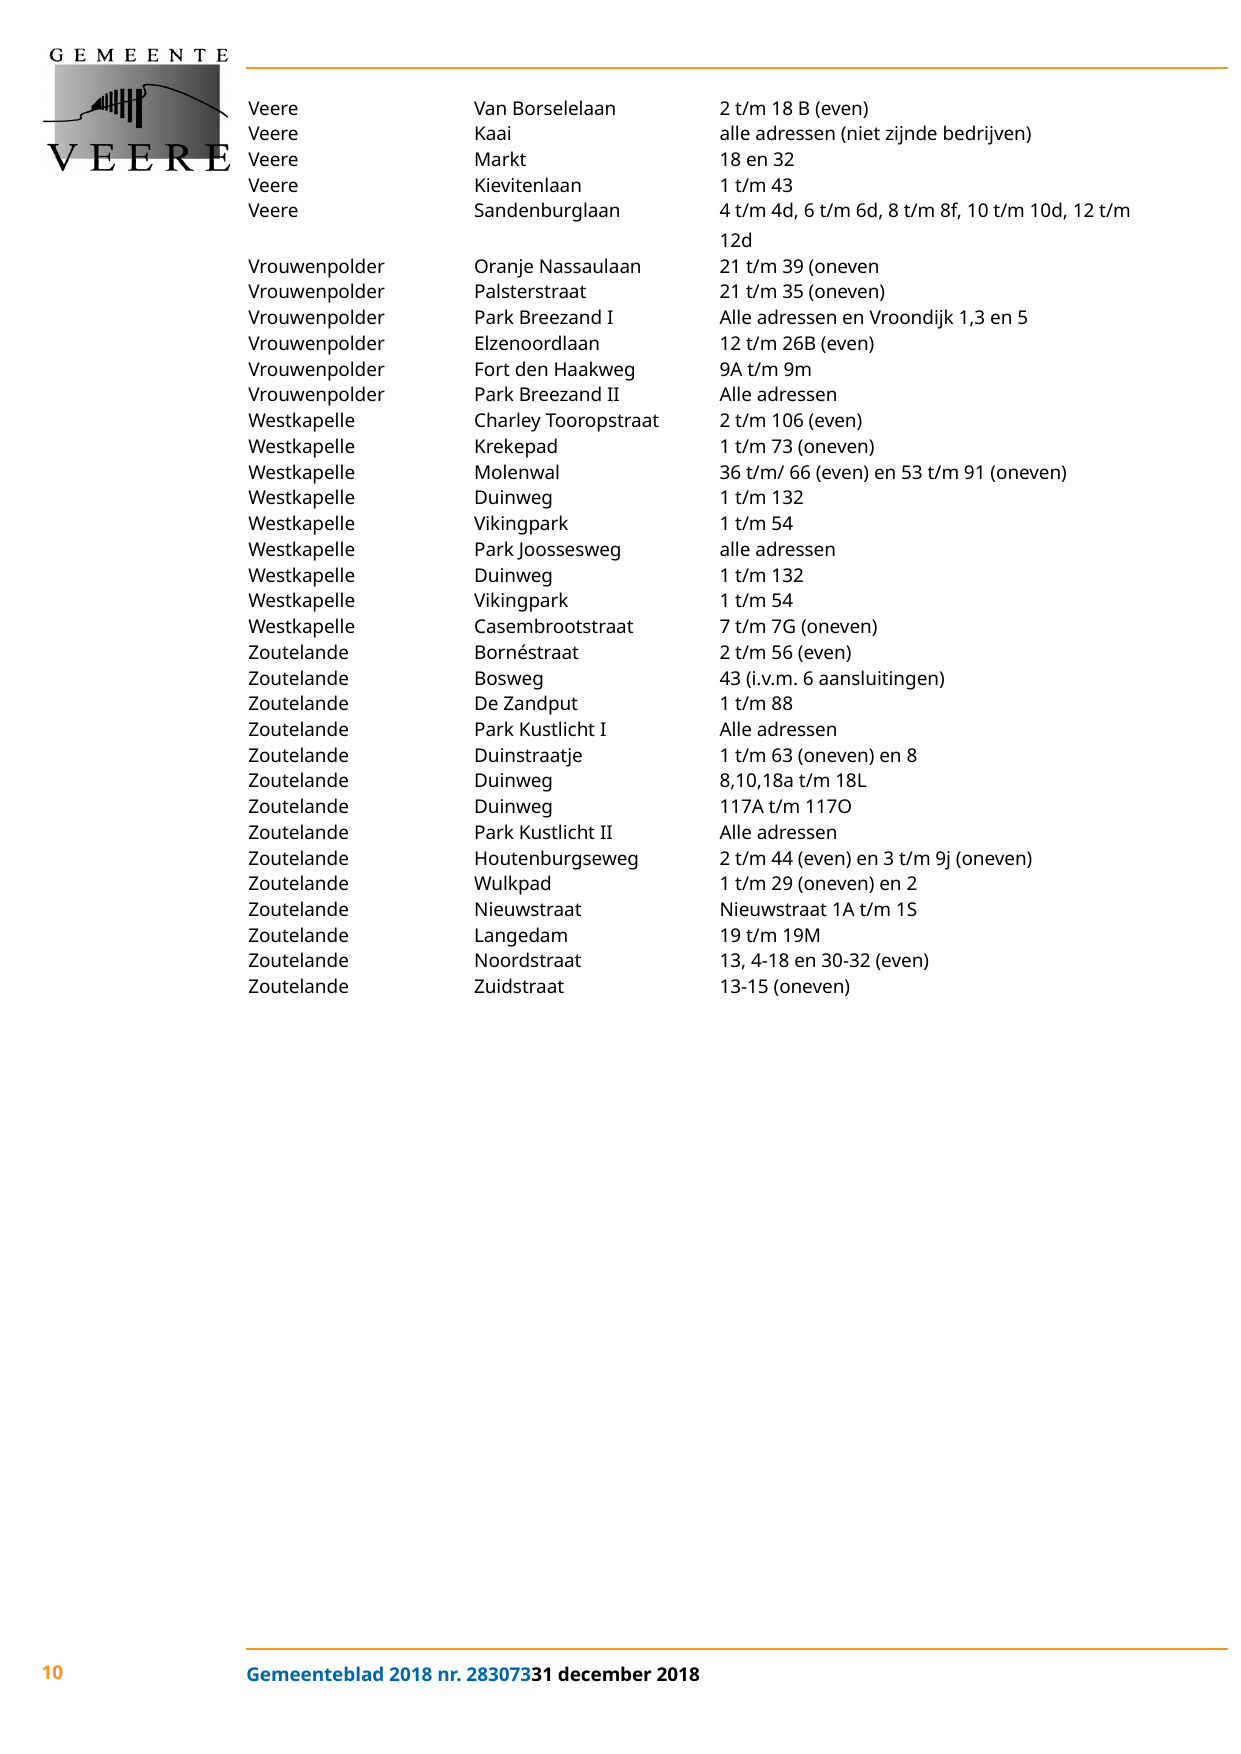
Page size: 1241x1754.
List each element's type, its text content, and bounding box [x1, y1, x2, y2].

table_cell Vikingpark [474, 510, 719, 536]
table_cell Westkapelle [248, 613, 474, 639]
table_cell Vrouwenpolder [248, 356, 474, 382]
table_cell Duinweg [474, 485, 719, 510]
table_cell Duinweg [474, 793, 719, 819]
table_cell 43 (i.v.m. 6 aansluitingen) [719, 665, 1152, 690]
table_cell Molenwal [474, 459, 719, 484]
table_cell 21 t/m 39 (oneven [719, 253, 1152, 279]
table_cell 1 t/m 43 [719, 172, 1152, 198]
table_cell 1 t/m 73 (oneven) [719, 433, 1152, 459]
table_cell 18 en 32 [719, 146, 1152, 172]
table_cell Duinweg [474, 562, 719, 587]
table_cell Veere [248, 172, 474, 198]
table_cell De Zandput [474, 690, 719, 716]
table_cell Park Kustlicht II [474, 819, 719, 845]
table_cell Vrouwenpolder [248, 330, 474, 356]
table_cell 1 t/m 132 [719, 485, 1152, 510]
table_cell Zoutelande [248, 948, 474, 973]
table_cell Westkapelle [248, 510, 474, 536]
table_cell Oranje Nassaulaan [474, 253, 719, 279]
table_cell Fort den Haakweg [474, 356, 719, 382]
table_cell Zuidstraat [474, 974, 719, 999]
table_cell Nieuwstraat 1A t/m 1S [719, 896, 1152, 922]
table_cell Duinweg [474, 768, 719, 793]
table_cell Westkapelle [248, 433, 474, 459]
table_cell 7 t/m 7G (oneven) [719, 613, 1152, 639]
table_cell Westkapelle [248, 408, 474, 433]
table_cell Van Borselelaan [474, 95, 719, 121]
table_cell 117A t/m 117O [719, 793, 1152, 819]
table_cell 13-15 (oneven) [719, 974, 1152, 999]
table_cell 2 t/m 106 (even) [719, 408, 1152, 433]
table_cell Sandenburglaan [474, 198, 719, 253]
table_cell Alle adressen [719, 819, 1152, 845]
table_cell Kievitenlaan [474, 172, 719, 198]
table_cell Noordstraat [474, 948, 719, 973]
table_cell Langedam [474, 922, 719, 948]
table_cell 13, 4-18 en 30-32 (even) [719, 948, 1152, 973]
table_cell Kaai [474, 121, 719, 146]
table_cell 1 t/m 54 [719, 588, 1152, 613]
table_cell 2 t/m 18 B (even) [719, 95, 1152, 121]
table_cell 36 t/m/ 66 (even) en 53 t/m 91 (oneven) [719, 459, 1152, 484]
table_cell Alle adressen [719, 716, 1152, 742]
table_cell 9A t/m 9m [719, 356, 1152, 382]
table_cell Alle adressen [719, 382, 1152, 407]
table_cell Zoutelande [248, 768, 474, 793]
table_cell Zoutelande [248, 742, 474, 768]
table_cell alle adressen (niet zijnde bedrijven) [719, 121, 1152, 146]
table_cell Charley Tooropstraat [474, 408, 719, 433]
table_cell 4 t/m 4d, 6 t/m 6d, 8 t/m 8f, 10 t/m 10d, 12 t/m 12d [719, 198, 1152, 253]
table_cell Westkapelle [248, 485, 474, 510]
table_cell Vrouwenpolder [248, 305, 474, 330]
table_cell Nieuwstraat [474, 896, 719, 922]
table_cell Zoutelande [248, 665, 474, 690]
table_cell Westkapelle [248, 588, 474, 613]
table_cell 12 t/m 26B (even) [719, 330, 1152, 356]
table_cell 21 t/m 35 (oneven) [719, 279, 1152, 304]
table_cell Bornéstraat [474, 639, 719, 665]
table_cell Wulkpad [474, 871, 719, 896]
table_cell 1 t/m 63 (oneven) en 8 [719, 742, 1152, 768]
table_cell Veere [248, 198, 474, 253]
table_cell Westkapelle [248, 536, 474, 562]
table_cell Zoutelande [248, 974, 474, 999]
table_cell Palsterstraat [474, 279, 719, 304]
table_cell Veere [248, 121, 474, 146]
table_cell Westkapelle [248, 459, 474, 484]
table_cell Duinstraatje [474, 742, 719, 768]
table_cell Zoutelande [248, 845, 474, 871]
table_cell Elzenoordlaan [474, 330, 719, 356]
table_cell 2 t/m 44 (even) en 3 t/m 9j (oneven) [719, 845, 1152, 871]
table_cell Alle adressen en Vroondijk 1,3 en 5 [719, 305, 1152, 330]
table_cell Zoutelande [248, 922, 474, 948]
table_cell Park Kustlicht I [474, 716, 719, 742]
table_cell 1 t/m 29 (oneven) en 2 [719, 871, 1152, 896]
table_cell Vrouwenpolder [248, 253, 474, 279]
table_cell Park Breezand I [474, 305, 719, 330]
table_cell 1 t/m 54 [719, 510, 1152, 536]
table_cell Park Joossesweg [474, 536, 719, 562]
table_cell Casembrootstraat [474, 613, 719, 639]
table_cell Vrouwenpolder [248, 279, 474, 304]
table_cell Markt [474, 146, 719, 172]
table_cell Krekepad [474, 433, 719, 459]
table_cell Houtenburgseweg [474, 845, 719, 871]
table_cell Vikingpark [474, 588, 719, 613]
table_cell Zoutelande [248, 716, 474, 742]
table_cell Park Breezand II [474, 382, 719, 407]
table_cell Zoutelande [248, 896, 474, 922]
table_cell 19 t/m 19M [719, 922, 1152, 948]
table_cell 2 t/m 56 (even) [719, 639, 1152, 665]
table_cell Vrouwenpolder [248, 382, 474, 407]
table_cell Zoutelande [248, 639, 474, 665]
table_cell Westkapelle [248, 562, 474, 587]
table_cell 1 t/m 132 [719, 562, 1152, 587]
table_cell alle adressen [719, 536, 1152, 562]
table_cell Zoutelande [248, 871, 474, 896]
table_cell Zoutelande [248, 690, 474, 716]
table_cell Veere [248, 146, 474, 172]
picture [41, 47, 231, 172]
table_cell 8,10,18a t/m 18L [719, 768, 1152, 793]
table_cell Veere [248, 95, 474, 121]
table_cell Zoutelande [248, 819, 474, 845]
table_cell Zoutelande [248, 793, 474, 819]
table_cell Bosweg [474, 665, 719, 690]
table_cell 1 t/m 88 [719, 690, 1152, 716]
